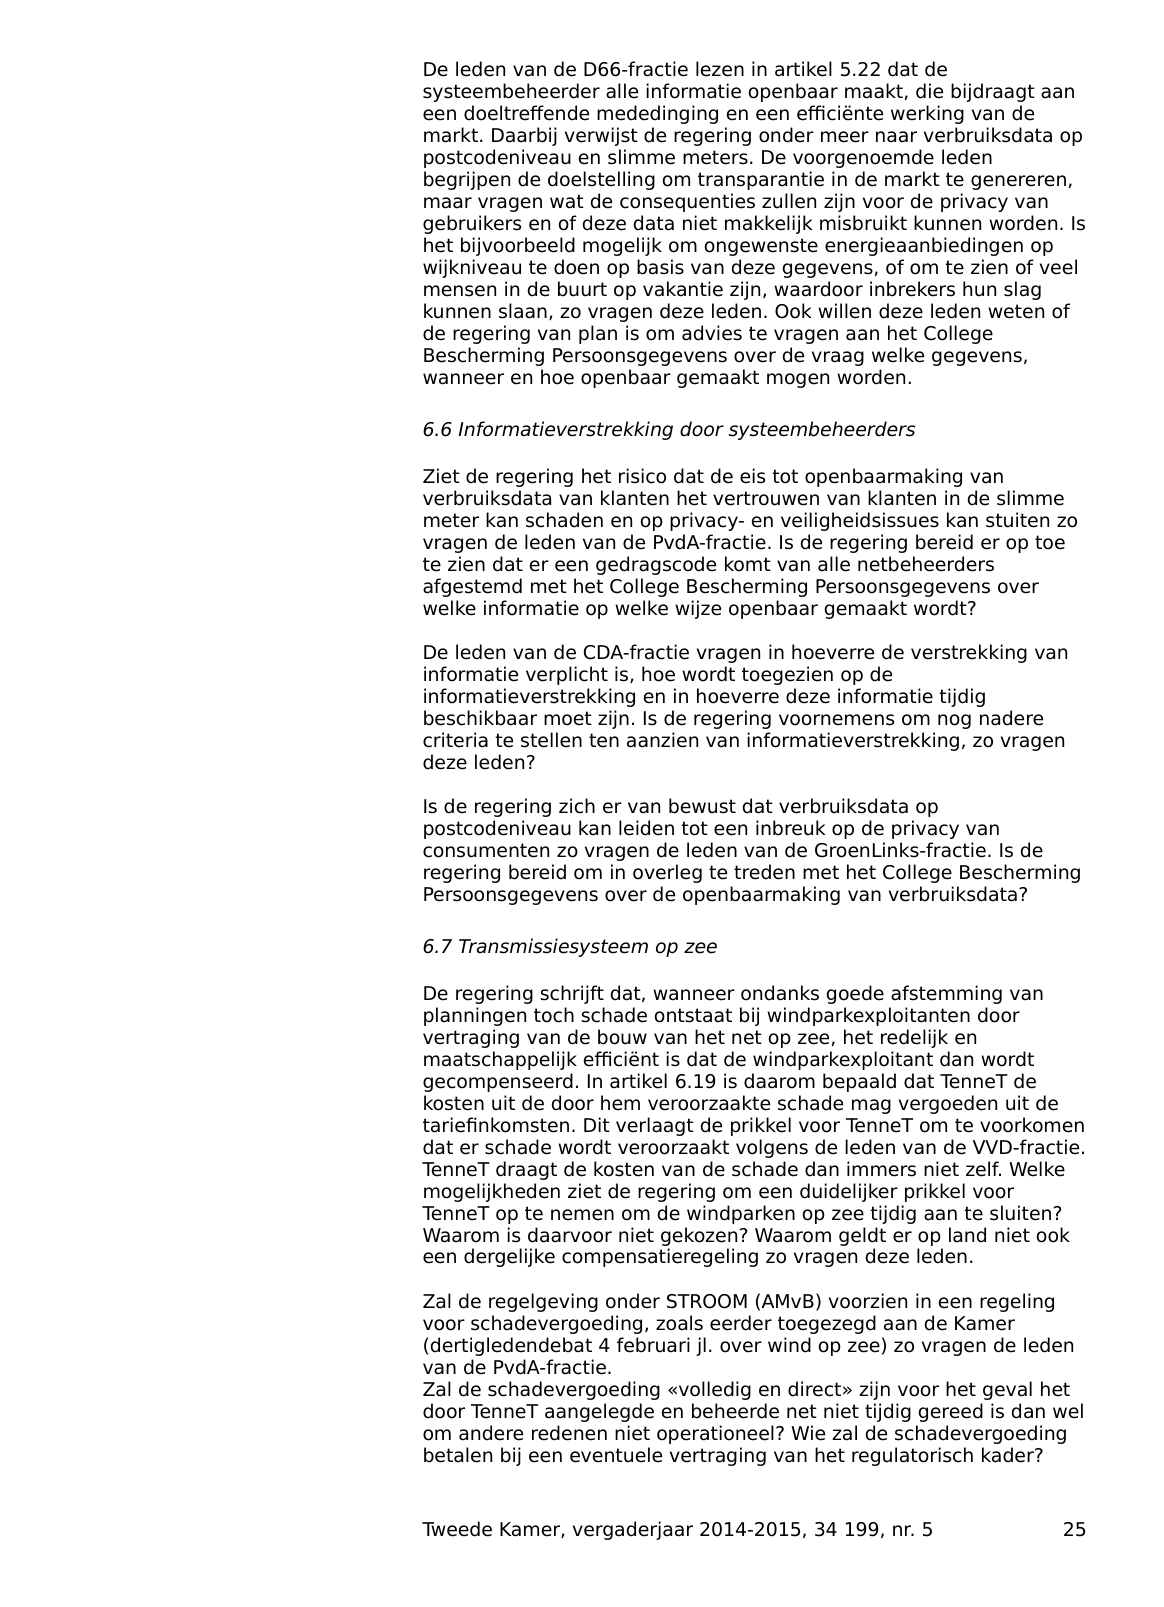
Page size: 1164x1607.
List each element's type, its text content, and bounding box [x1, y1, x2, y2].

text Ziet de regering het risico dat de eis tot openbaarmaking van verbruiksdata van klanten het vertrouwen van klanten in de slimme meter kan schaden en op privacy- en veiligheidsissues kan stuiten zo vragen de leden van de PvdA-fractie. Is de regering bereid er op toe te zien dat er een gedragscode komt van alle netbeheerders afgestemd met het College Bescherming Persoonsgegevens over welke informatie op welke wijze openbaar gemaakt wordt? [422, 466, 1087, 619]
subtitle 6.7 Transmissiesysteem op zee [422, 936, 1087, 958]
text Is de regering zich er van bewust dat verbruiksdata op postcodeniveau kan leiden tot een inbreuk op de privacy van consumenten zo vragen de leden van de GroenLinks-fractie. Is de regering bereid om in overleg te treden met het College Bescherming Persoonsgegevens over de openbaarmaking van verbruiksdata? [422, 796, 1087, 906]
text De leden van de CDA-fractie vragen in hoeverre de verstrekking van informatie verplicht is, hoe wordt toegezien op de informatieverstrekking en in hoeverre deze informatie tijdig beschikbaar moet zijn. Is de regering voornemens om nog nadere criteria te stellen ten aanzien van informatieverstrekking, zo vragen deze leden? [422, 642, 1087, 774]
text Zal de regelgeving onder STROOM (AMvB) voorzien in een regeling voor schadevergoeding, zoals eerder toegezegd aan de Kamer (dertigledendebat 4 februari jl. over wind op zee) zo vragen de leden van de PvdA-fractie. [422, 1291, 1087, 1378]
text Zal de schadevergoeding «volledig en direct» zijn voor het geval het door TenneT aangelegde en beheerde net niet tijdig gereed is dan wel om andere redenen niet operationeel? Wie zal de schadevergoeding betalen bij een eventuele vertraging van het regulatorisch kader? [422, 1378, 1087, 1466]
subtitle 6.6 Informatieverstrekking door systeembeheerders [422, 419, 1087, 441]
text De leden van de D66-fractie lezen in artikel 5.22 dat de systeembeheerder alle informatie openbaar maakt, die bijdraagt aan een doeltreffende mededinging en een efficiënte werking van de markt. Daarbij verwijst de regering onder meer naar verbruiksdata op postcodeniveau en slimme meters. De voorgenoemde leden begrijpen de doelstelling om transparantie in de markt te genereren, maar vragen wat de consequenties zullen zijn voor de privacy van gebruikers en of deze data niet makkelijk misbruikt kunnen worden. Is het bijvoorbeeld mogelijk om ongewenste energieaanbiedingen op wijkniveau te doen op basis van deze gegevens, of om te zien of veel mensen in de buurt op vakantie zijn, waardoor inbrekers hun slag kunnen slaan, zo vragen deze leden. Ook willen deze leden weten of de regering van plan is om advies te vragen aan het College Bescherming Persoonsgegevens over de vraag welke gegevens, wanneer en hoe openbaar gemaakt mogen worden. [422, 59, 1087, 389]
text De regering schrijft dat, wanneer ondanks goede afstemming van planningen toch schade ontstaat bij windparkexploitanten door vertraging van de bouw van het net op zee, het redelijk en maatschappelijk efficiënt is dat de windparkexploitant dan wordt gecompenseerd. In artikel 6.19 is daarom bepaald dat TenneT de kosten uit de door hem veroorzaakte schade mag vergoeden uit de tariefinkomsten. Dit verlaagt de prikkel voor TenneT om te voorkomen dat er schade wordt veroorzaakt volgens de leden van de VVD-fractie. TenneT draagt de kosten van de schade dan immers niet zelf. Welke mogelijkheden ziet de regering om een duidelijker prikkel voor TenneT op te nemen om de windparken op zee tijdig aan te sluiten? Waarom is daarvoor niet gekozen? Waarom geldt er op land niet ook een dergelijke compensatieregeling zo vragen deze leden. [422, 983, 1087, 1268]
